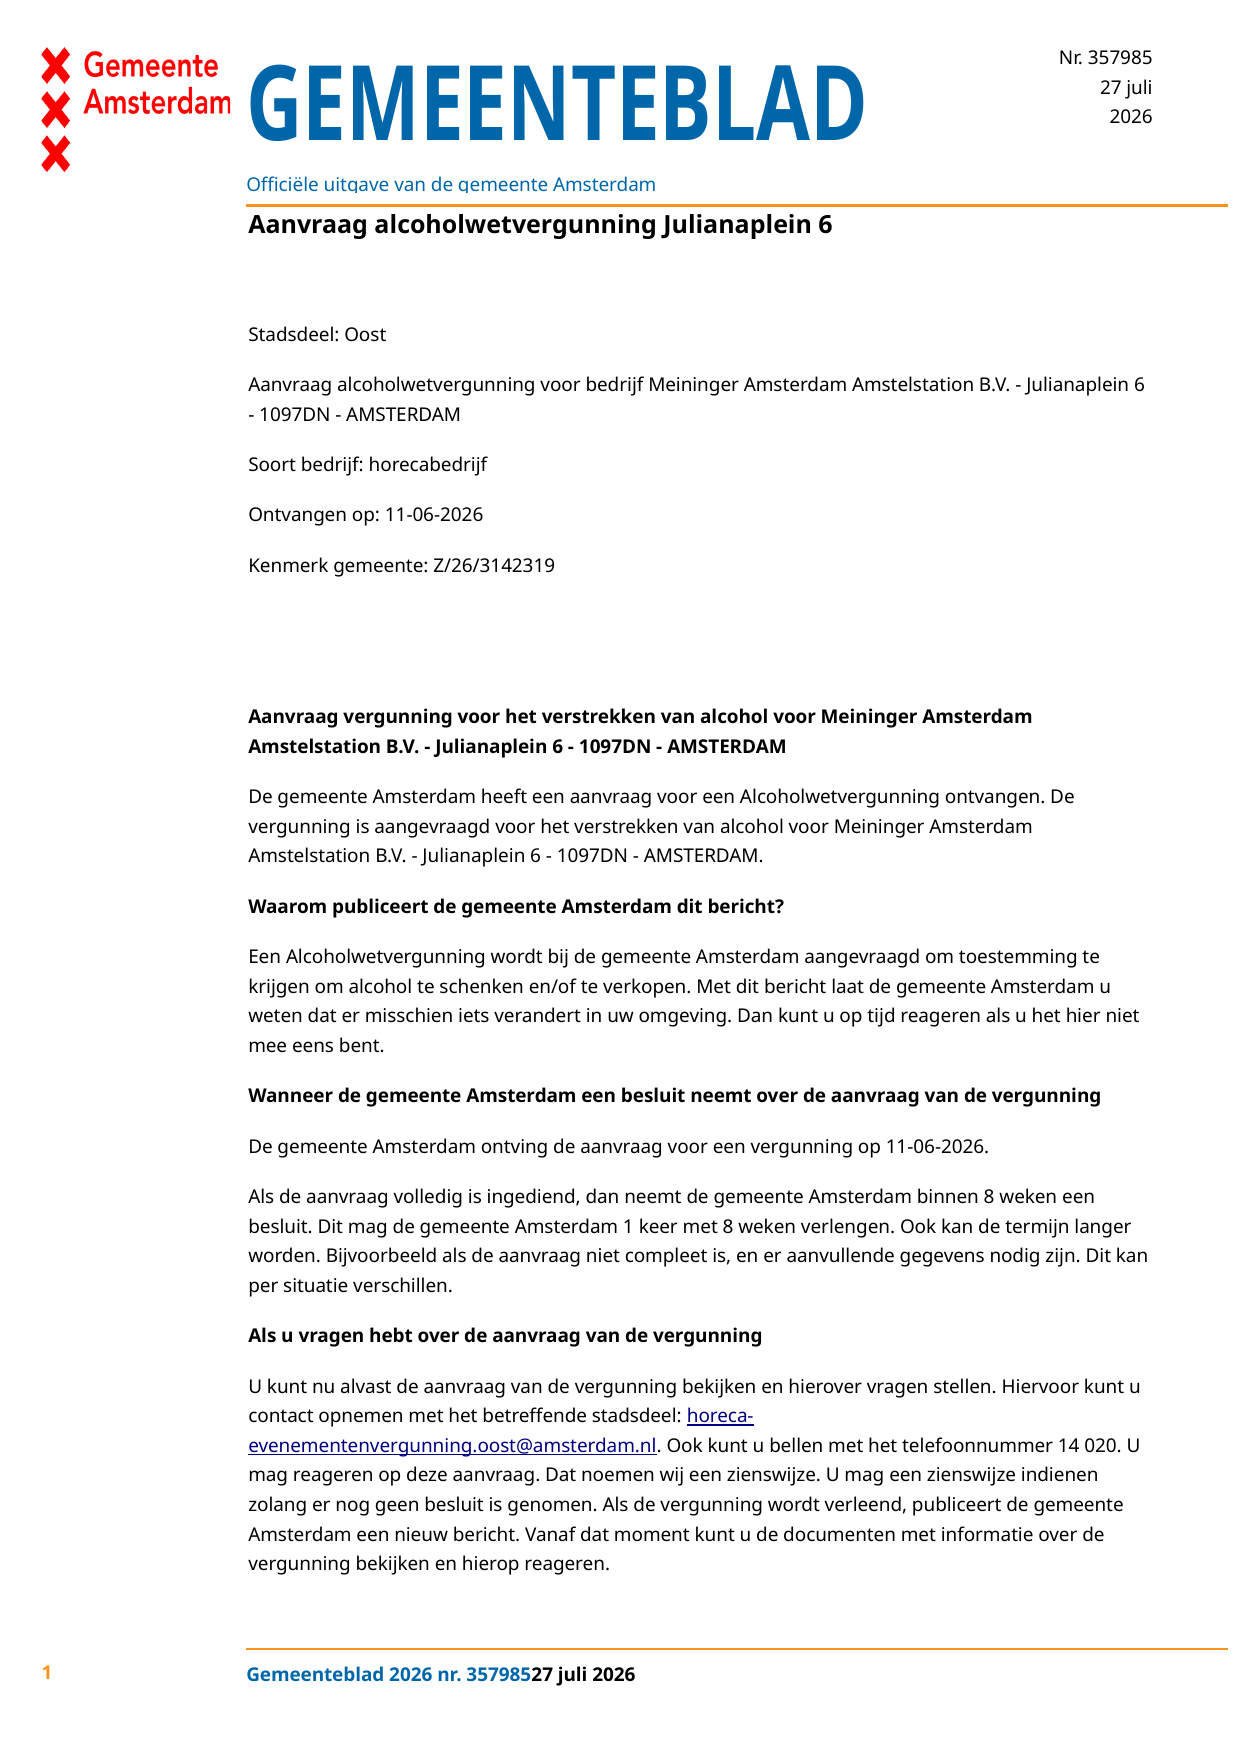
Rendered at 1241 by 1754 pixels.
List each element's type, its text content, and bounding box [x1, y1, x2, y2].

text Ontvangen op: 11-06-2026 [248, 502, 1152, 527]
text Aanvraag vergunning voor het verstrekken van alcohol voor Meininger Amsterdam Amstelstation B.V. - Julianaplein 6 - 1097DN - AMSTERDAM [248, 703, 1152, 758]
text De gemeente Amsterdam heeft een aanvraag voor een Alcoholwetvergunning ontvangen. De vergunning is aangevraagd voor het verstrekken van alcohol voor Meininger Amsterdam Amstelstation B.V. - Julianaplein 6 - 1097DN - AMSTERDAM. [248, 783, 1152, 868]
picture [41, 47, 231, 172]
text Aanvraag alcoholwetvergunning voor bedrijf Meininger Amsterdam Amstelstation B.V. - Julianaplein 6 - 1097DN - AMSTERDAM [248, 371, 1152, 426]
text Waarom publiceert de gemeente Amsterdam dit bericht? [248, 893, 1152, 918]
text Wanneer de gemeente Amsterdam een besluit neemt over de aanvraag van de vergunning [248, 1082, 1152, 1108]
text Stadsdeel: Oost [248, 321, 1152, 346]
text Kenmerk gemeente: Z/26/3142319 [248, 552, 1152, 578]
text Aanvraag alcoholwetvergunning Julianaplein 6 [248, 207, 1152, 241]
text Als de aanvraag volledig is ingediend, dan neemt de gemeente Amsterdam binnen 8 weken een besluit. Dit mag de gemeente Amsterdam 1 keer met 8 weken verlengen. Ook kan de termijn langer worden. Bijvoorbeeld als de aanvraag niet compleet is, en er aanvullende gegevens nodig zijn. Dit kan per situatie verschillen. [248, 1183, 1152, 1298]
text U kunt nu alvast de aanvraag van de vergunning bekijken en hierover vragen stellen. Hiervoor kunt u contact opnemen met het betreffende stadsdeel: horeca-evenementenvergunning.oost@amsterdam.nl. Ook kunt u bellen met het telefoonnummer 14 020. U mag reageren op deze aanvraag. Dat noemen wij een zienswijze. U mag een zienswijze indienen zolang er nog geen besluit is genomen. Als de vergunning wordt verleend, publiceert de gemeente Amsterdam een nieuw bericht. Vanaf dat moment kunt u de documenten met informatie over de vergunning bekijken en hierop reageren. [248, 1373, 1152, 1576]
text De gemeente Amsterdam ontving de aanvraag voor een vergunning op 11-06-2026. [248, 1133, 1152, 1158]
text Soort bedrijf: horecabedrijf [248, 451, 1152, 477]
text Een Alcoholwetvergunning wordt bij de gemeente Amsterdam aangevraagd om toestemming te krijgen om alcohol te schenken en/of te verkopen. Met dit bericht laat de gemeente Amsterdam u weten dat er misschien iets verandert in uw omgeving. Dan kunt u op tijd reageren als u het hier niet mee eens bent. [248, 943, 1152, 1058]
text Als u vragen hebt over de aanvraag van de vergunning [248, 1322, 1152, 1348]
